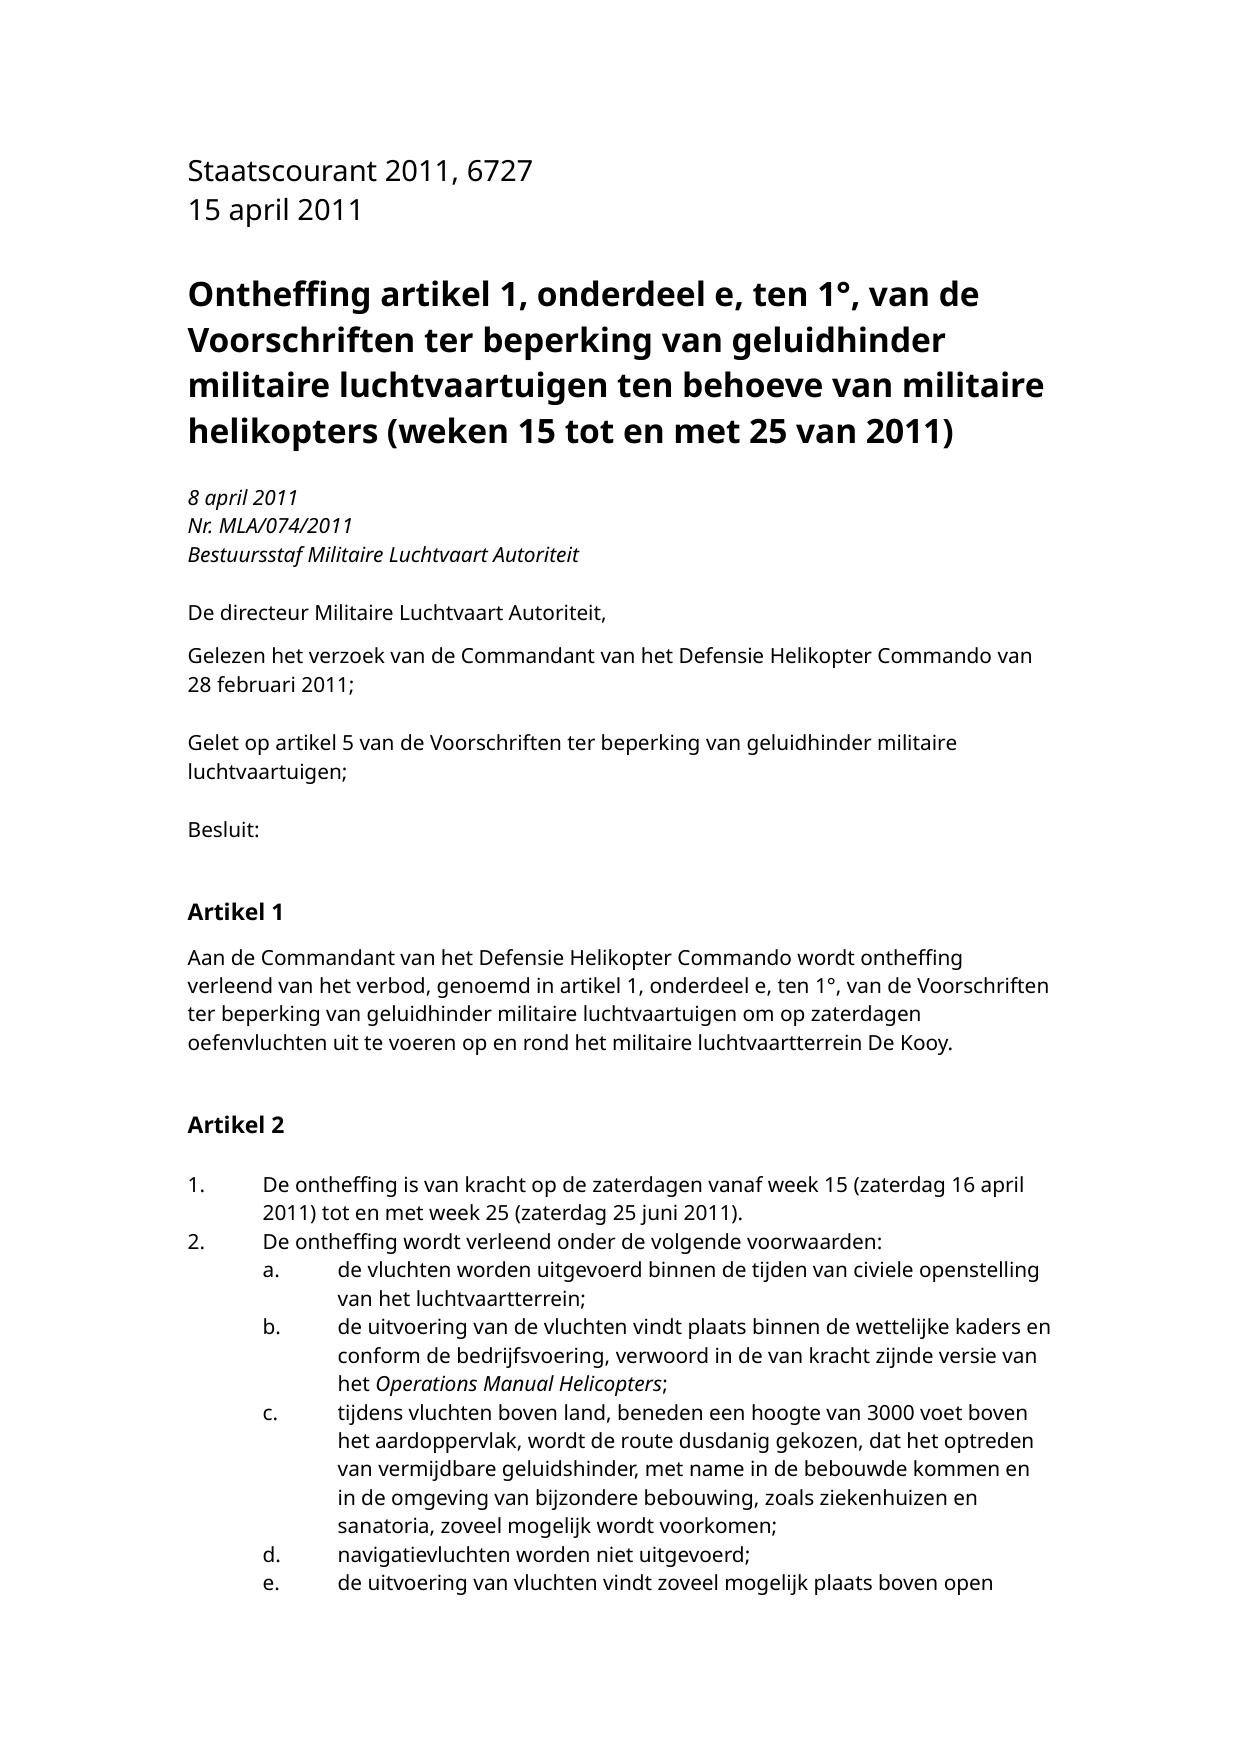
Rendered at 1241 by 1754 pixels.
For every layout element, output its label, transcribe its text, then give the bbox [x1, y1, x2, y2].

text 15 april 2011 [187, 190, 1053, 229]
text Gelezen het verzoek van de Commandant van het Defensie Helikopter Commando van 28 februari 2011; [187, 642, 1053, 698]
text Aan de Commandant van het Defensie Helikopter Commando wordt ontheffing verleend van het verbod, genoemd in artikel 1, onderdeel e, ten 1°, van de Voorschriften ter beperking van geluidhinder militaire luchtvaartuigen om op zaterdagen oefenvluchten uit te voeren op en rond het militaire luchtvaartterrein De Kooy. [187, 943, 1053, 1056]
list de uitvoering van de vluchten vindt plaats binnen de wettelijke kaders en conform de bedrijfsvoering, verwoord in de van kracht zijnde versie van het Operations Manual Helicopters; [262, 1312, 1053, 1398]
subtitle Artikel 2 [187, 1109, 1053, 1140]
subtitle Artikel 1 [187, 896, 1053, 928]
list tijdens vluchten boven land, beneden een hoogte van 3000 voet boven het aardoppervlak, wordt de route dusdanig gekozen, dat het optreden van vermijdbare geluidshinder, met name in de bebouwde kommen en in de omgeving van bijzondere bebouwing, zoals ziekenhuizen en sanatoria, zoveel mogelijk wordt voorkomen; [262, 1398, 1053, 1540]
list de vluchten worden uitgevoerd binnen de tijden van civiele openstelling van het luchtvaartterrein; [262, 1255, 1053, 1312]
text 8 april 2011 [187, 483, 1053, 511]
list navigatievluchten worden niet uitgevoerd; [262, 1540, 1053, 1568]
text Gelet op artikel 5 van de Voorschriften ter beperking van geluidhinder militaire luchtvaartuigen; [187, 728, 1053, 785]
text Bestuursstaf Militaire Luchtvaart Autoriteit [187, 540, 1053, 568]
subtitle Ontheffing artikel 1, onderdeel e, ten 1°, van de Voorschriften ter beperking van geluidhinder militaire luchtvaartuigen ten behoeve van militaire helikopters (weken 15 tot en met 25 van 2011) [187, 271, 1053, 453]
text Staatscourant 2011, 6727 [187, 150, 1053, 190]
text De directeur Militaire Luchtvaart Autoriteit, [187, 598, 1053, 627]
list de uitvoering van vluchten vindt zoveel mogelijk plaats boven open [262, 1568, 1053, 1597]
text Nr. MLA/074/2011 [187, 511, 1053, 540]
list De ontheffing wordt verleend onder de volgende voorwaarden: [187, 1227, 1053, 1255]
list De ontheffing is van kracht op de zaterdagen vanaf week 15 (zaterdag 16 april 2011) tot en met week 25 (zaterdag 25 juni 2011). [187, 1170, 1053, 1227]
text Besluit: [187, 815, 1053, 844]
